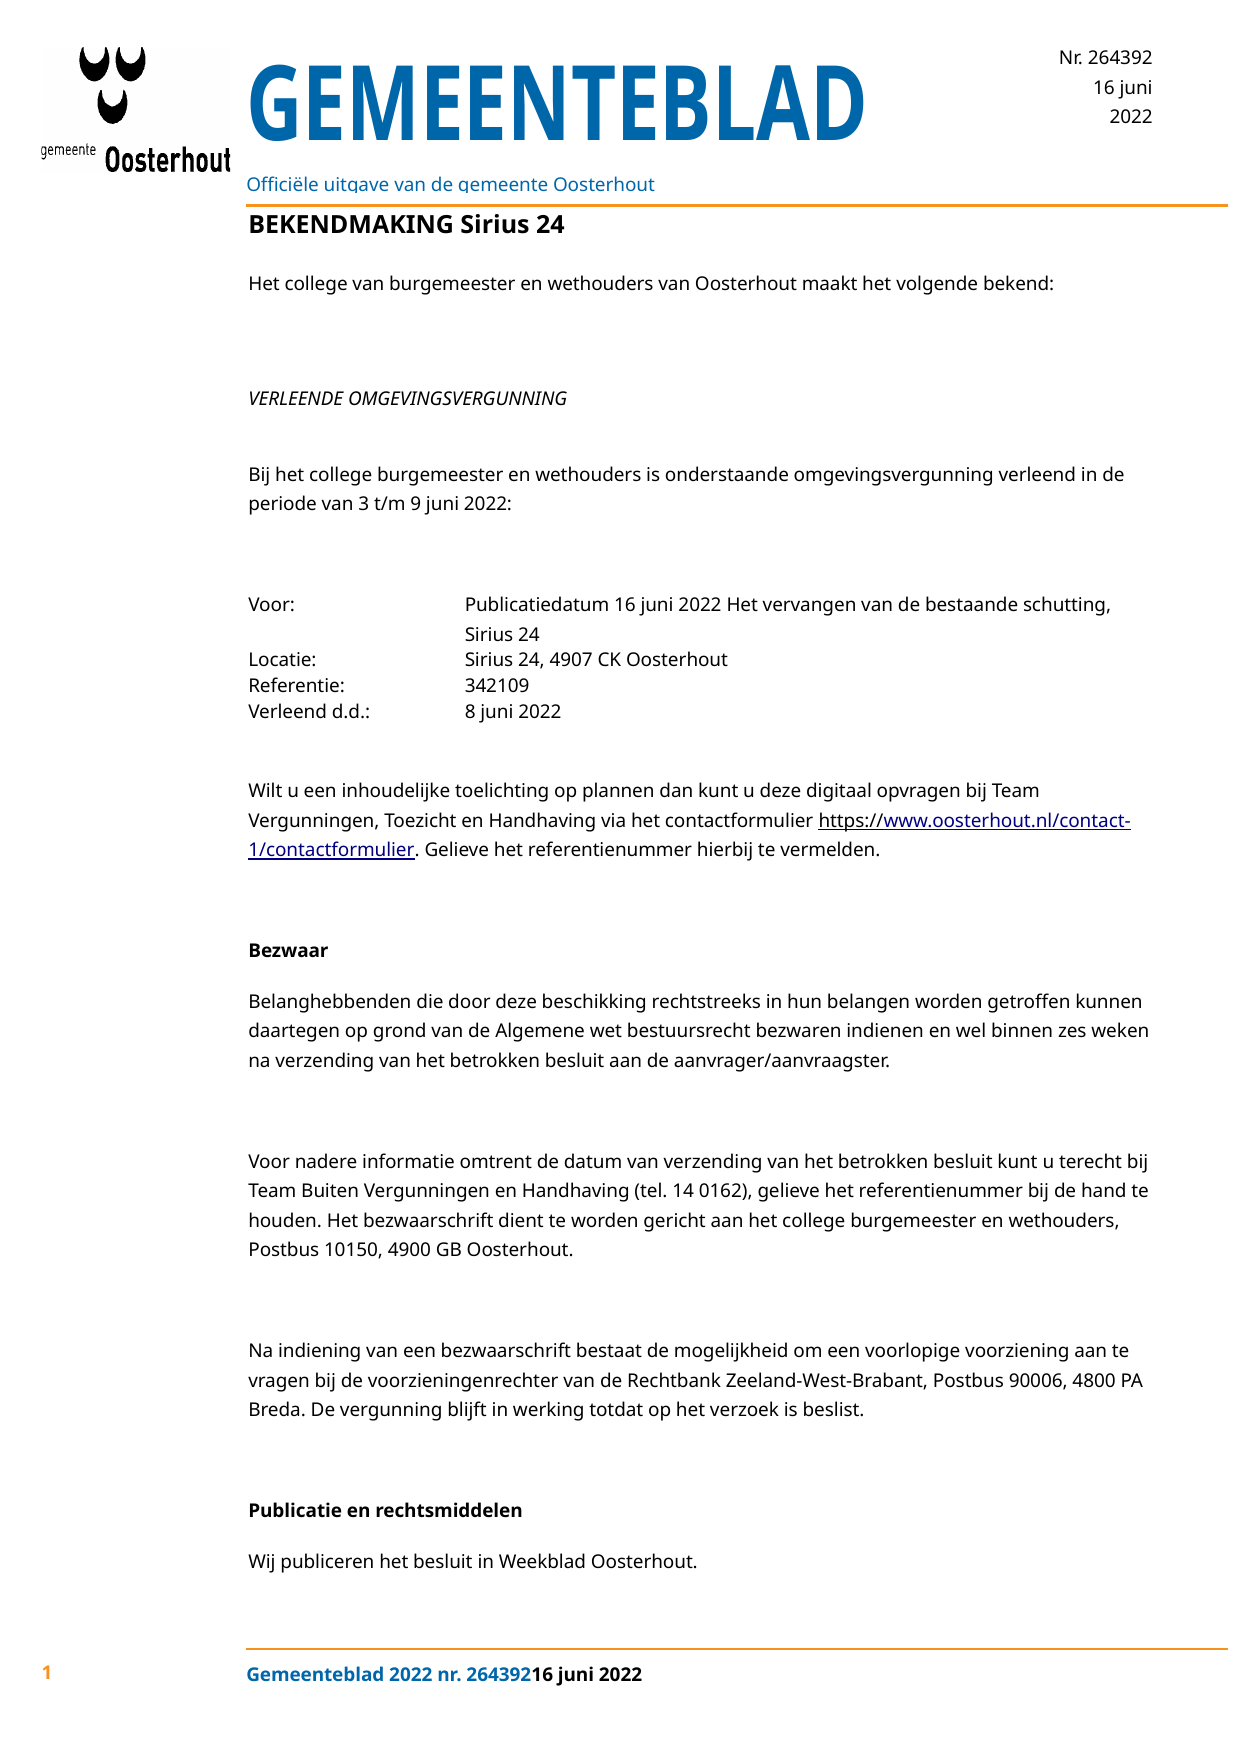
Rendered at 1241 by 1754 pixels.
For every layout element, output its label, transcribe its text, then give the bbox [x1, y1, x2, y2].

text Publicatie en rechtsmiddelen [248, 1497, 1152, 1523]
text VERLEENDE OMGEVINGSVERGUNNING [248, 385, 1152, 410]
text Bezwaar [248, 937, 1152, 963]
text Na indiening van een bezwaarschrift bestaat de mogelijkheid om een voorlopige voorziening aan te vragen bij de voorzieningenrechter van de Rechtbank Zeeland-West-Brabant, Postbus 90006, 4800 PA Breda. De vergunning blijft in werking totdat op het verzoek is beslist. [248, 1337, 1152, 1422]
table_cell Sirius 24, 4907 CK Oosterhout [465, 647, 1152, 672]
table_cell 8 juni 2022 [465, 698, 1152, 724]
table_header Voor: [248, 591, 464, 647]
picture [41, 47, 231, 172]
text Bij het college burgemeester en wethouders is onderstaande omgevingsvergunning verleend in de periode van 3 t/m 9 juni 2022: [248, 461, 1152, 516]
table_header Publicatiedatum 16 juni 2022 Het vervangen van de bestaande schutting, Sirius 24 [465, 591, 1152, 647]
table_cell Verleend d.d.: [248, 698, 464, 724]
text Belanghebbenden die door deze beschikking rechtstreeks in hun belangen worden getroffen kunnen daartegen op grond van de Algemene wet bestuursrecht bezwaren indienen en wel binnen zes weken na verzending van het betrokken besluit aan de aanvrager/aanvraagster. [248, 988, 1152, 1073]
table_cell Locatie: [248, 647, 464, 672]
table_cell 342109 [465, 673, 1152, 698]
text Voor nadere informatie omtrent de datum van verzending van het betrokken besluit kunt u terecht bij Team Buiten Vergunningen en Handhaving (tel. 14 0162), gelieve het referentienummer bij de hand te houden. Het bezwaarschrift dient te worden gericht aan het college burgemeester en wethouders, Postbus 10150, 4900 GB Oosterhout. [248, 1148, 1152, 1262]
text BEKENDMAKING Sirius 24 [248, 207, 1152, 241]
text Wilt u een inhoudelijke toelichting op plannen dan kunt u deze digitaal opvragen bij Team Vergunningen, Toezicht en Handhaving via het contactformulier https://www.oosterhout.nl/contact-1/contactformulier. Gelieve het referentienummer hierbij te vermelden. [248, 777, 1152, 862]
text Het college van burgemeester en wethouders van Oosterhout maakt het volgende bekend: [248, 270, 1152, 296]
text Wij publiceren het besluit in Weekblad Oosterhout. [248, 1548, 1152, 1574]
table_cell Referentie: [248, 673, 464, 698]
